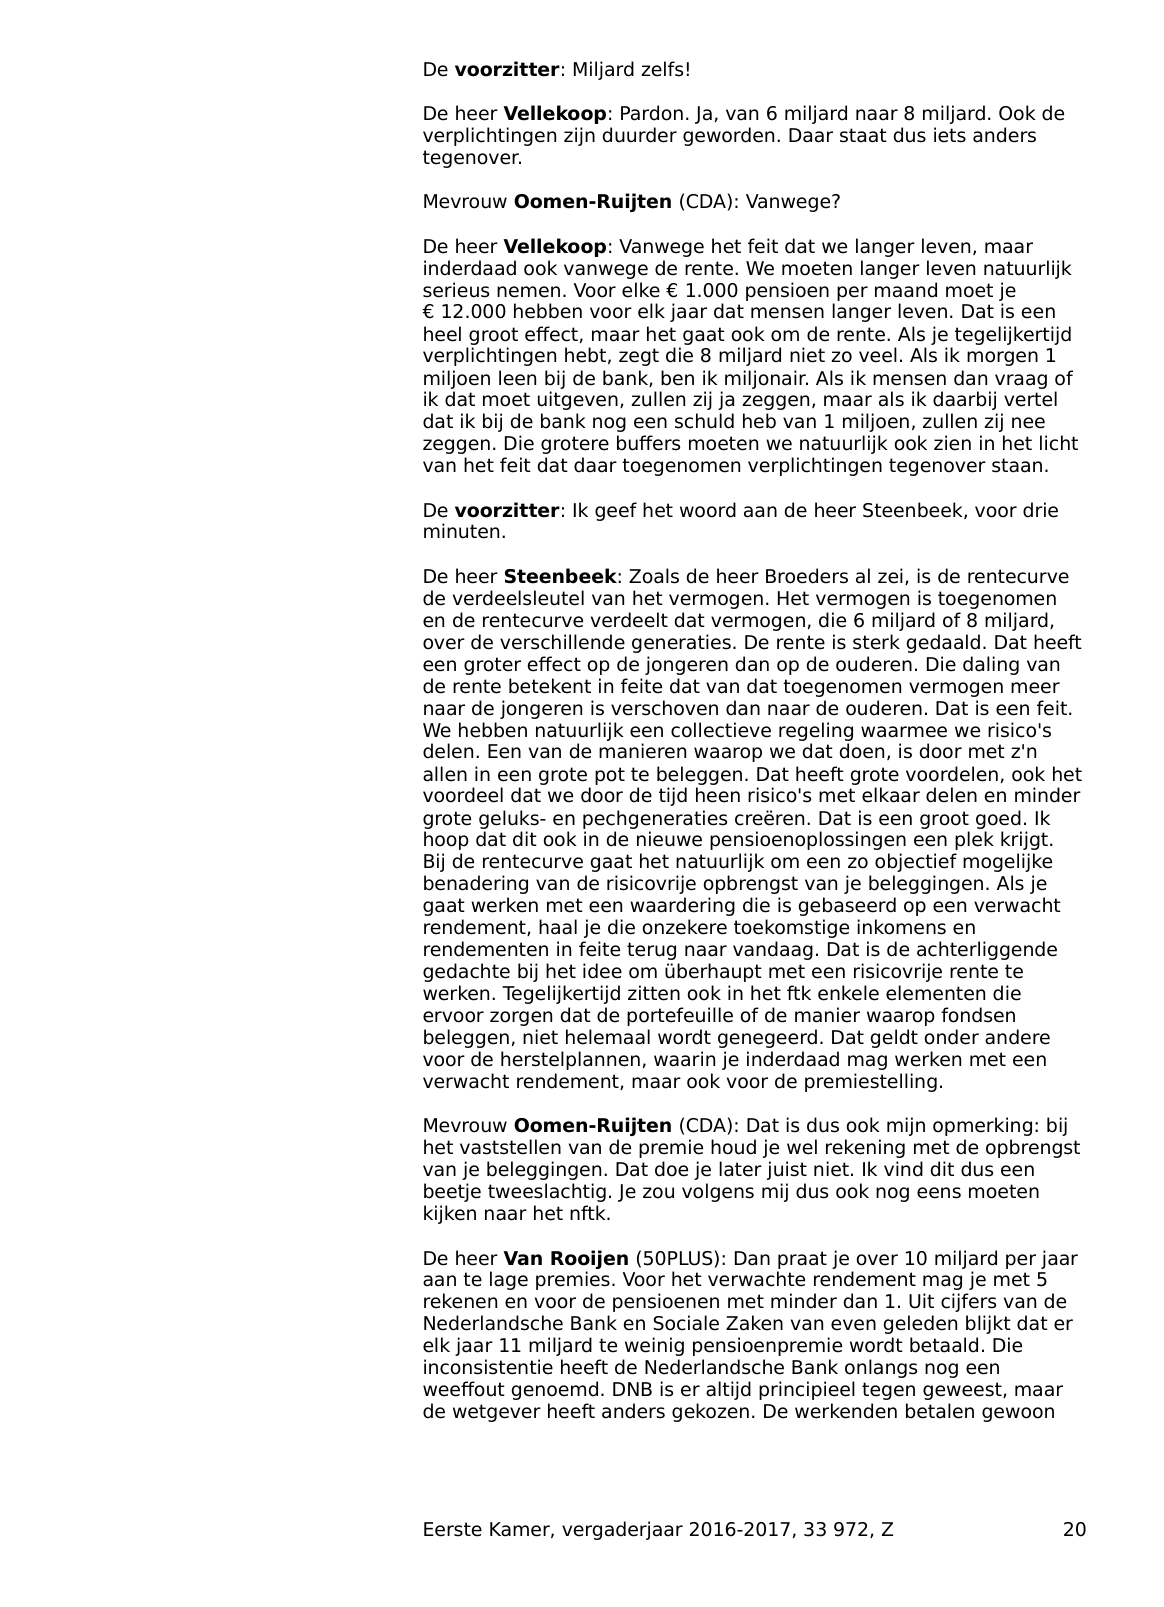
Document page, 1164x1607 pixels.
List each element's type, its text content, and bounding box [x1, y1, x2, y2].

text Mevrouw Oomen-Ruijten (CDA): Vanwege? [422, 191, 1087, 213]
text De heer Van Rooijen (50PLUS): Dan praat je over 10 miljard per jaar aan te lage premies. Voor het verwachte rendement mag je met 5 rekenen en voor de pensioenen met minder dan 1. Uit cijfers van de Nederlandsche Bank en Sociale Zaken van even geleden blijkt dat er elk jaar 11 miljard te weinig pensioenpremie wordt betaald. Die inconsistentie heeft de Nederlandsche Bank onlangs nog een weeffout genoemd. DNB is er altijd principieel tegen geweest, maar de wetgever heeft anders gekozen. De werkenden betalen gewoon [422, 1247, 1087, 1423]
text De voorzitter: Ik geef het woord aan de heer Steenbeek, voor drie minuten. [422, 499, 1087, 543]
text De heer Vellekoop: Vanwege het feit dat we langer leven, maar inderdaad ook vanwege de rente. We moeten langer leven natuurlijk serieus nemen. Voor elke € 1.000 pensioen per maand moet je € 12.000 hebben voor elk jaar dat mensen langer leven. Dat is een heel groot effect, maar het gaat ook om de rente. Als je tegelijkertijd verplichtingen hebt, zegt die 8 miljard niet zo veel. Als ik morgen 1 miljoen leen bij de bank, ben ik miljonair. Als ik mensen dan vraag of ik dat moet uitgeven, zullen zij ja zeggen, maar als ik daarbij vertel dat ik bij de bank nog een schuld heb van 1 miljoen, zullen zij nee zeggen. Die grotere buffers moeten we natuurlijk ook zien in het licht van het feit dat daar toegenomen verplichtingen tegenover staan. [422, 236, 1087, 477]
text De voorzitter: Miljard zelfs! [422, 59, 1087, 81]
text De heer Vellekoop: Pardon. Ja, van 6 miljard naar 8 miljard. Ook de verplichtingen zijn duurder geworden. Daar staat dus iets anders tegenover. [422, 103, 1087, 169]
text De heer Steenbeek: Zoals de heer Broeders al zei, is de rentecurve de verdeelsleutel van het vermogen. Het vermogen is toegenomen en de rentecurve verdeelt dat vermogen, die 6 miljard of 8 miljard, over de verschillende generaties. De rente is sterk gedaald. Dat heeft een groter effect op de jongeren dan op de ouderen. Die daling van de rente betekent in feite dat van dat toegenomen vermogen meer naar de jongeren is verschoven dan naar de ouderen. Dat is een feit. We hebben natuurlijk een collectieve regeling waarmee we risico's delen. Een van de manieren waarop we dat doen, is door met z'n allen in een grote pot te beleggen. Dat heeft grote voordelen, ook het voordeel dat we door de tijd heen risico's met elkaar delen en minder grote geluks- en pechgeneraties creëren. Dat is een groot goed. Ik hoop dat dit ook in de nieuwe pensioenoplossingen een plek krijgt. [422, 566, 1087, 851]
text Mevrouw Oomen-Ruijten (CDA): Dat is dus ook mijn opmerking: bij het vaststellen van de premie houd je wel rekening met de opbrengst van je beleggingen. Dat doe je later juist niet. Ik vind dit dus een beetje tweeslachtig. Je zou volgens mij dus ook nog eens moeten kijken naar het nftk. [422, 1115, 1087, 1225]
text Bij de rentecurve gaat het natuurlijk om een zo objectief mogelijke benadering van de risicovrije opbrengst van je beleggingen. Als je gaat werken met een waardering die is gebaseerd op een verwacht rendement, haal je die onzekere toekomstige inkomens en rendementen in feite terug naar vandaag. Dat is de achterliggende gedachte bij het idee om überhaupt met een risicovrije rente te werken. Tegelijkertijd zitten ook in het ftk enkele elementen die ervoor zorgen dat de portefeuille of de manier waarop fondsen beleggen, niet helemaal wordt genegeerd. Dat geldt onder andere voor de herstelplannen, waarin je inderdaad mag werken met een verwacht rendement, maar ook voor de premiestelling. [422, 851, 1087, 1093]
